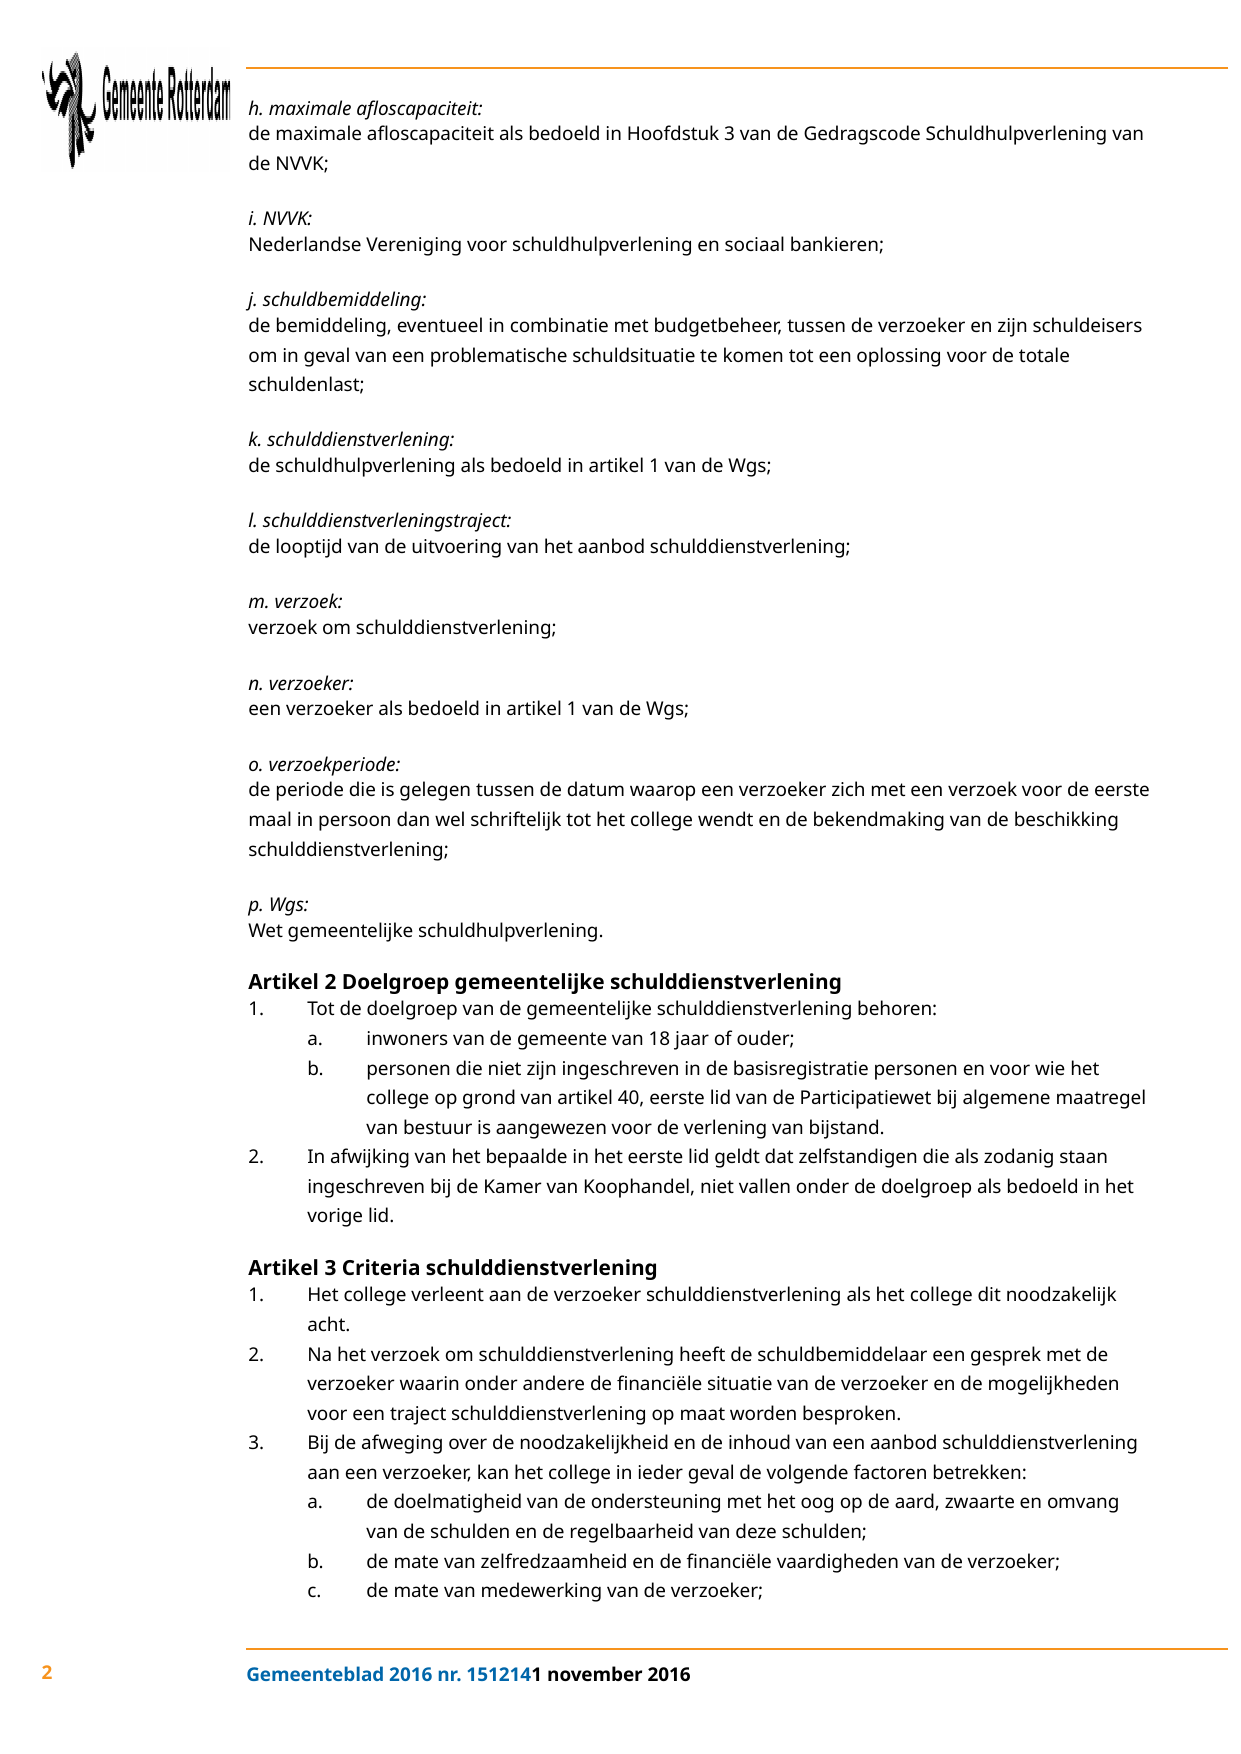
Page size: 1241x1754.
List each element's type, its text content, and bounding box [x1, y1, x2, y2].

list In afwijking van het bepaalde in het eerste lid geldt dat zelfstandigen die als zodanig staan ingeschreven bij de Kamer van Koophandel, niet vallen onder de doelgroep als bedoeld in het vorige lid. [248, 1143, 1152, 1228]
list Tot de doelgroep van de gemeentelijke schulddienstverlening behoren: [248, 996, 1152, 1021]
text Nederlandse Vereniging voor schuldhulpverlening en sociaal bankieren; [248, 231, 1152, 257]
text de schuldhulpverlening als bedoeld in artikel 1 van de Wgs; [248, 452, 1152, 478]
text de maximale afloscapaciteit als bedoeld in Hoofdstuk 3 van de Gedragscode Schuldhulpverlening van de NVVK; [248, 121, 1152, 176]
text k. schulddienstverlening: [248, 427, 1152, 452]
list Bij de afweging over de noodzakelijkheid en de inhoud van een aanbod schulddienstverlening aan een verzoeker, kan het college in ieder geval de volgende factoren betrekken: [248, 1429, 1152, 1485]
text n. verzoeker: [248, 670, 1152, 696]
text de bemiddeling, eventueel in combinatie met budgetbeheer, tussen de verzoeker en zijn schuldeisers om in geval van een problematische schuldsituatie te komen tot een oplossing voor de totale schuldenlast; [248, 312, 1152, 397]
text verzoek om schulddienstverlening; [248, 614, 1152, 640]
text de looptijd van de uitvoering van het aanbod schulddienstverlening; [248, 533, 1152, 559]
text o. verzoekperiode: [248, 751, 1152, 777]
text Artikel 2 Doelgroep gemeentelijke schulddienstverlening [248, 967, 1152, 996]
list inwoners van de gemeente van 18 jaar of ouder; [307, 1025, 1152, 1051]
picture [41, 47, 231, 172]
list Het college verleent aan de verzoeker schulddienstverlening als het college dit noodzakelijk acht. [248, 1282, 1152, 1337]
list de doelmatigheid van de ondersteuning met het oog op de aard, zwaarte en omvang van de schulden en de regelbaarheid van deze schulden; [307, 1489, 1152, 1544]
list de mate van medewerking van de verzoeker; [307, 1577, 1152, 1603]
text de periode die is gelegen tussen de datum waarop een verzoeker zich met een verzoek voor de eerste maal in persoon dan wel schriftelijk tot het college wendt en de bekendmaking van de beschikking schulddienstverlening; [248, 777, 1152, 861]
text Artikel 3 Criteria schulddienstverlening [248, 1253, 1152, 1282]
list personen die niet zijn ingeschreven in de basisregistratie personen en voor wie het college op grond van artikel 40, eerste lid van de Participatiewet bij algemene maatregel van bestuur is aangewezen voor de verlening van bijstand. [307, 1055, 1152, 1140]
text p. Wgs: [248, 891, 1152, 917]
text m. verzoek: [248, 589, 1152, 614]
text l. schulddienstverleningstraject: [248, 508, 1152, 533]
text i. NVVK: [248, 205, 1152, 231]
list Na het verzoek om schulddienstverlening heeft de schuldbemiddelaar een gesprek met de verzoeker waarin onder andere de financiële situatie van de verzoeker en de mogelijkheden voor een traject schulddienstverlening op maat worden besproken. [248, 1341, 1152, 1426]
text j. schuldbemiddeling: [248, 286, 1152, 312]
text Wet gemeentelijke schuldhulpverlening. [248, 917, 1152, 942]
text een verzoeker als bedoeld in artikel 1 van de Wgs; [248, 696, 1152, 721]
list de mate van zelfredzaamheid en de financiële vaardigheden van de verzoeker; [307, 1548, 1152, 1573]
text h. maximale afloscapaciteit: [248, 95, 1152, 121]
